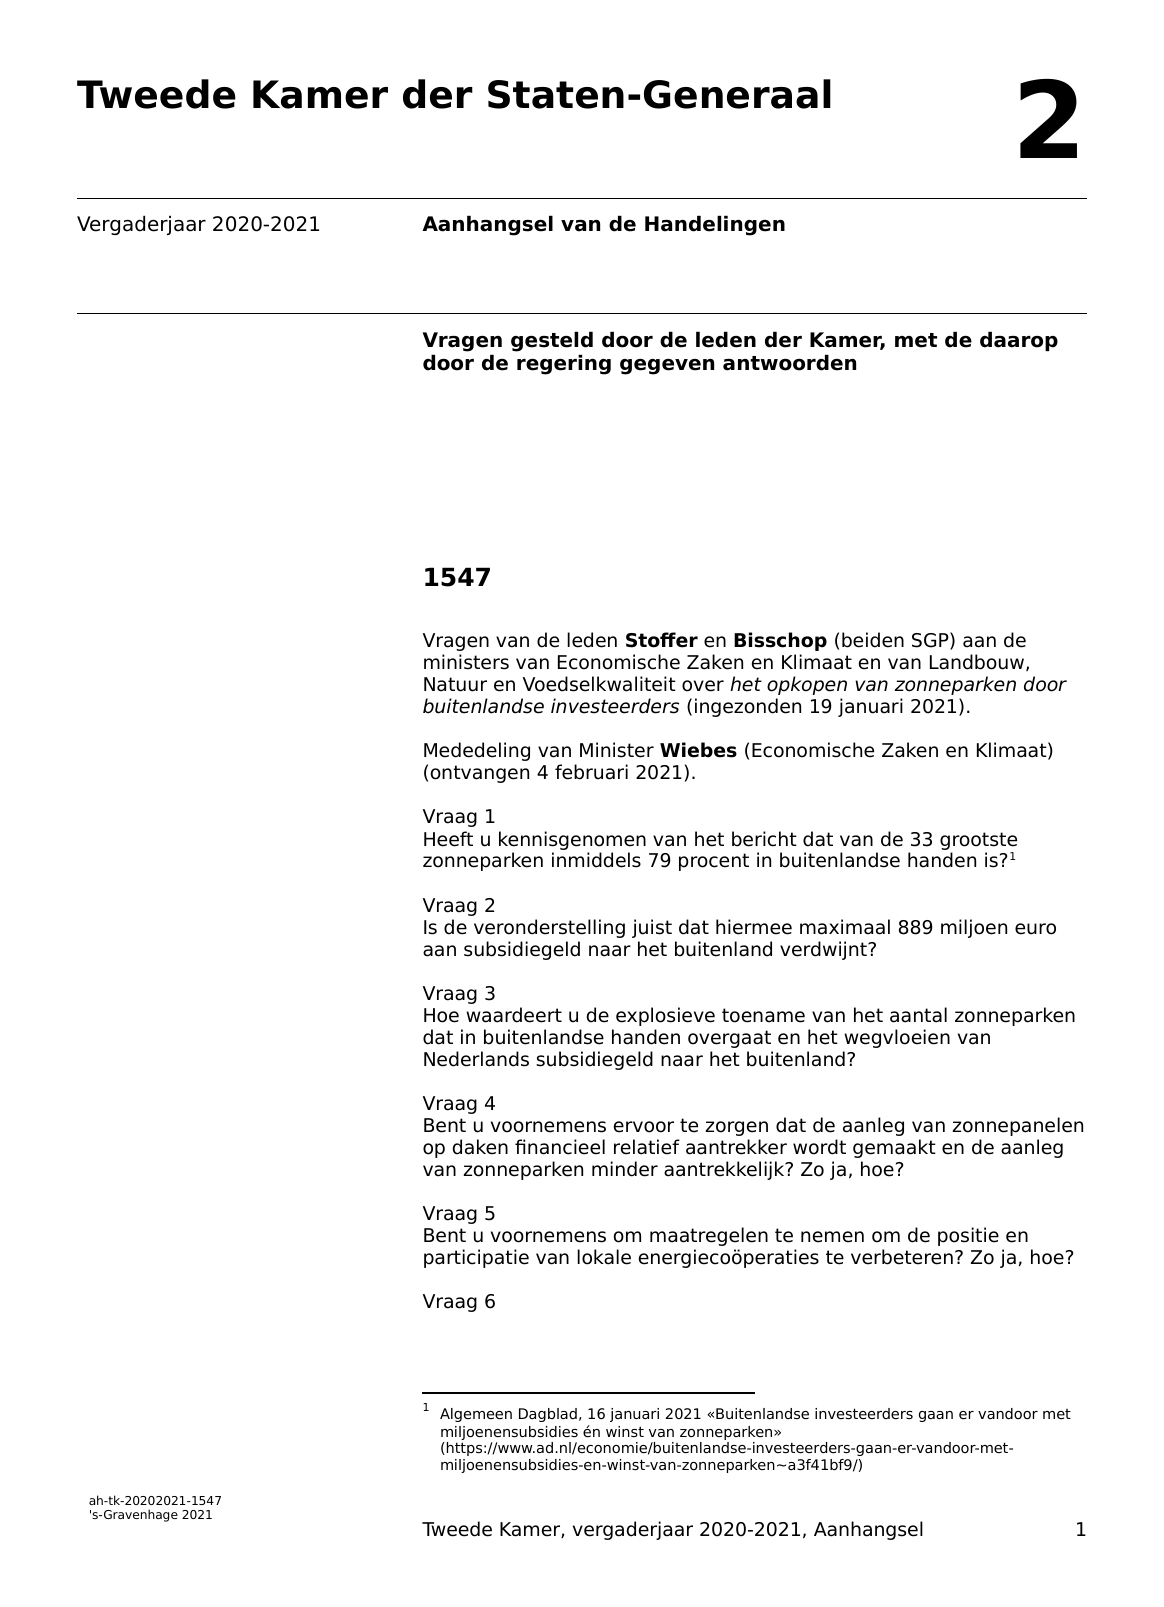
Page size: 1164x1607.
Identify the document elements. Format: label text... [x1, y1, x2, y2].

table_cell Vragen gesteld door de leden der Kamer, met de daarop door de regering gegeven antwoorden [422, 314, 1087, 375]
text Bent u voornemens ervoor te zorgen dat de aanleg van zonnepanelen op daken financieel relatief aantrekker wordt gemaakt en de aanleg van zonneparken minder aantrekkelijk? Zo ja, hoe? [422, 1115, 1087, 1181]
text Bent u voornemens om maatregelen te nemen om de positie en participatie van lokale energiecoöperaties te verbeteren? Zo ja, hoe? [422, 1225, 1087, 1269]
text Vraag 4 [422, 1093, 1087, 1115]
text 's-Gravenhage 2021 [88, 1508, 323, 1522]
text Vragen van de leden Stoffer en Bisschop (beiden SGP) aan de ministers van Economische Zaken en Klimaat en van Landbouw, Natuur en Voedselkwaliteit over het opkopen van zonneparken door buitenlandse investeerders (ingezonden 19 januari 2021). [422, 630, 1087, 718]
text 1547 [422, 563, 1087, 592]
text Vraag 1 [422, 806, 1087, 828]
text Mededeling van Minister Wiebes (Economische Zaken en Klimaat) (ontvangen 4 februari 2021). [422, 740, 1087, 784]
table_cell Vergaderjaar 2020-2021 [77, 199, 422, 313]
text ah-tk-20202021-1547 [88, 1494, 323, 1508]
table_header 2 [886, 59, 1087, 198]
text Algemeen Dagblad, 16 januari 2021 «Buitenlandse investeerders gaan er vandoor met miljoenensubsidies én winst van zonneparken» (https://www.ad.nl/economie/buitenlandse-investeerders-gaan-er-vandoor-met-miljoenensubsidies-en-winst-van-zonneparken~a3f41bf9/) [422, 1402, 1087, 1474]
table_header Tweede Kamer der Staten-Generaal [77, 59, 886, 198]
text Vraag 5 [422, 1203, 1087, 1225]
text Is de veronderstelling juist dat hiermee maximaal 889 miljoen euro aan subsidiegeld naar het buitenland verdwijnt? [422, 917, 1087, 961]
text Vraag 2 [422, 894, 1087, 917]
table_cell [77, 314, 422, 375]
text Vraag 3 [422, 983, 1087, 1005]
text Heeft u kennisgenomen van het bericht dat van de 33 grootste zonneparken inmiddels 79 procent in buitenlandse handen is? [422, 828, 1087, 872]
text Hoe waardeert u de explosieve toename van het aantal zonneparken dat in buitenlandse handen overgaat en het wegvloeien van Nederlands subsidiegeld naar het buitenland? [422, 1005, 1087, 1071]
text Vraag 6 [422, 1291, 1087, 1313]
table_cell Aanhangsel van de Handelingen [422, 199, 1087, 313]
